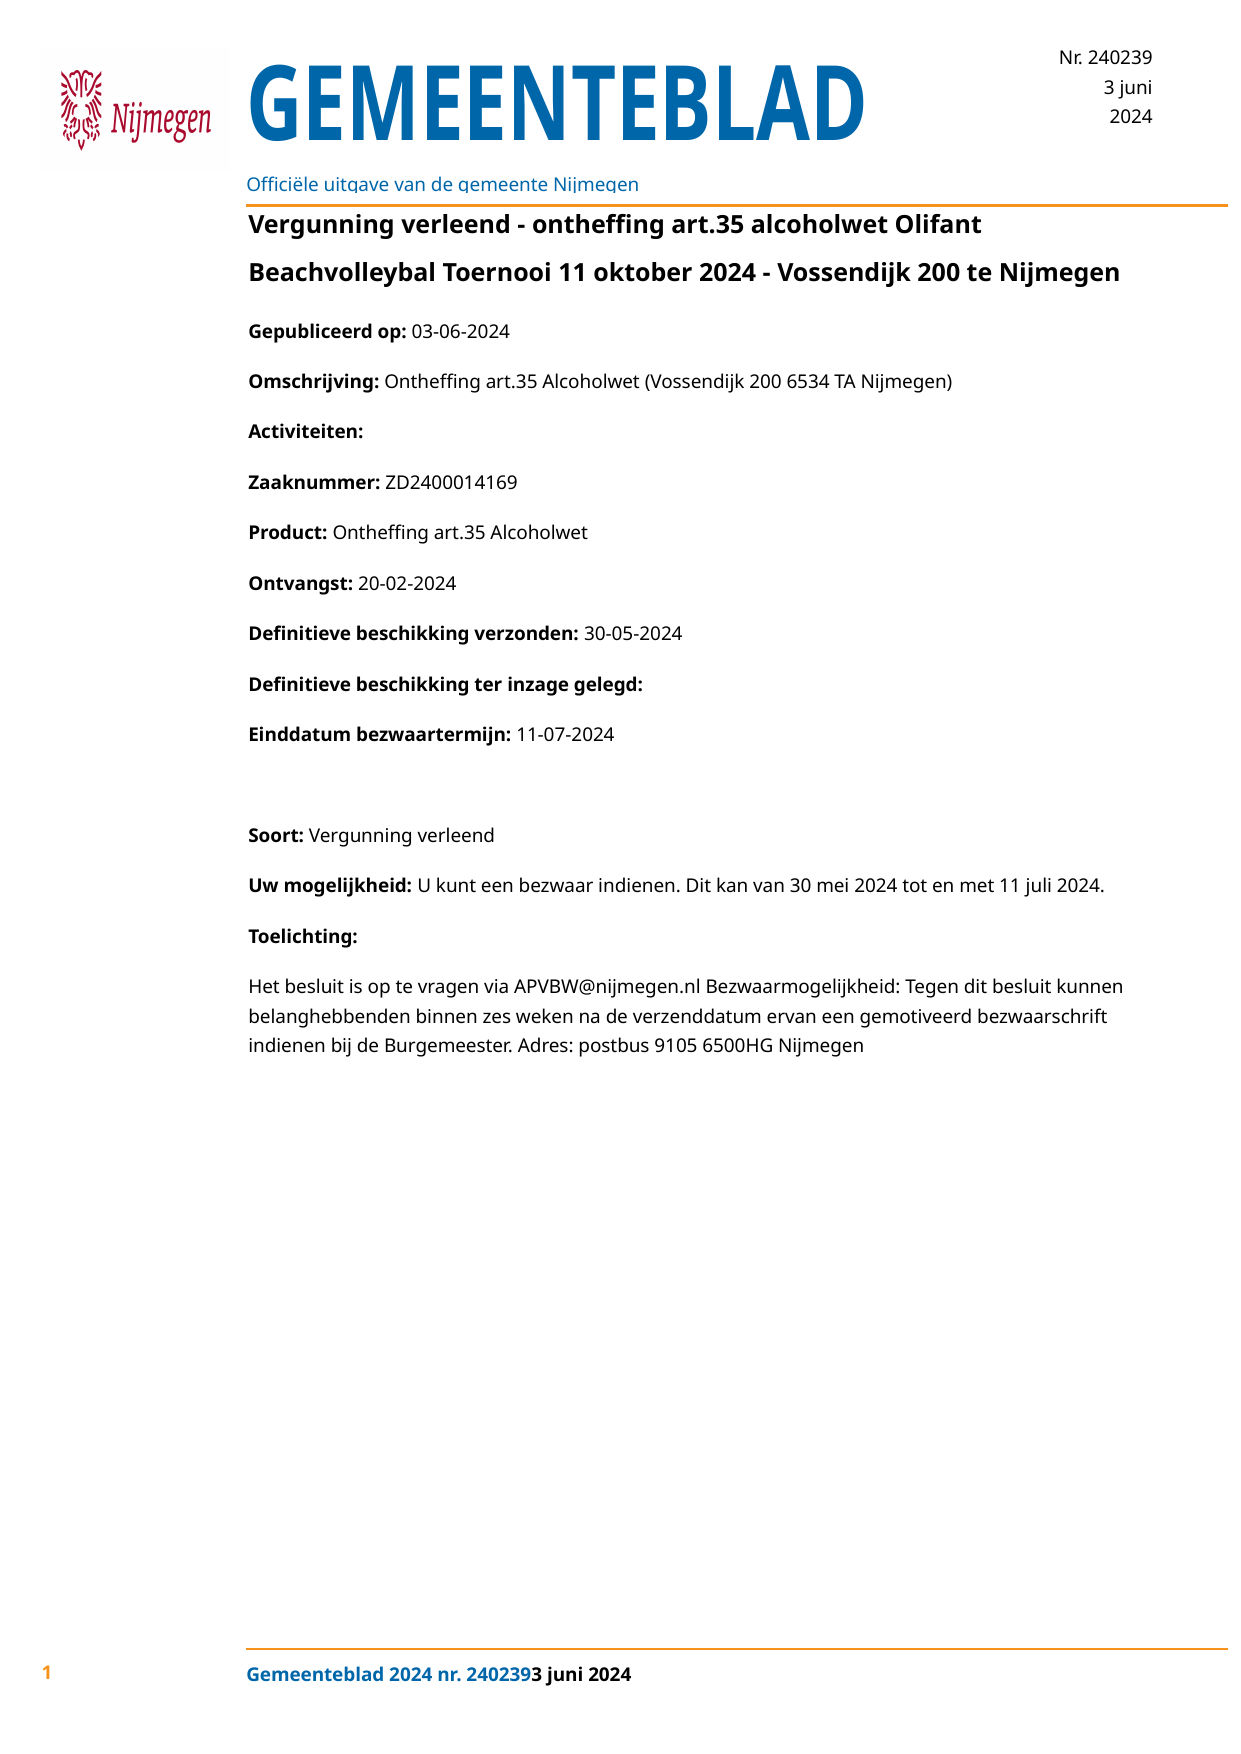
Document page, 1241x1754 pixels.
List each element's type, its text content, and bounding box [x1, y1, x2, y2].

text Gepubliceerd op: 03-06-2024 [248, 318, 1152, 344]
text Het besluit is op te vragen via APVBW@nijmegen.nl Bezwaarmogelijkheid: Tegen dit besluit kunnen belanghebbenden binnen zes weken na de verzenddatum ervan een gemotiveerd bezwaarschrift indienen bij de Burgemeester. Adres: postbus 9105 6500HG Nijmegen [248, 973, 1152, 1058]
text Product: Ontheffing art.35 Alcoholwet [248, 519, 1152, 545]
text Activiteiten: [248, 419, 1152, 444]
text Einddatum bezwaartermijn: 11-07-2024 [248, 721, 1152, 747]
text Definitieve beschikking verzonden: 30-05-2024 [248, 620, 1152, 646]
text Toelichting: [248, 923, 1152, 949]
text Soort: Vergunning verleend [248, 822, 1152, 848]
text Uw mogelijkheid: U kunt een bezwaar indienen. Dit kan van 30 mei 2024 tot en met 11 juli 2024. [248, 872, 1152, 898]
text Zaaknummer: ZD2400014169 [248, 469, 1152, 495]
text Omschrijving: Ontheffing art.35 Alcoholwet (Vossendijk 200 6534 TA Nijmegen) [248, 368, 1152, 394]
text Ontvangst: 20-02-2024 [248, 570, 1152, 596]
text Vergunning verleend - ontheffing art.35 alcoholwet Olifant Beachvolleybal Toernooi 11 oktober 2024 - Vossendijk 200 te Nijmegen [248, 207, 1152, 288]
picture [41, 47, 231, 172]
text Definitieve beschikking ter inzage gelegd: [248, 671, 1152, 697]
